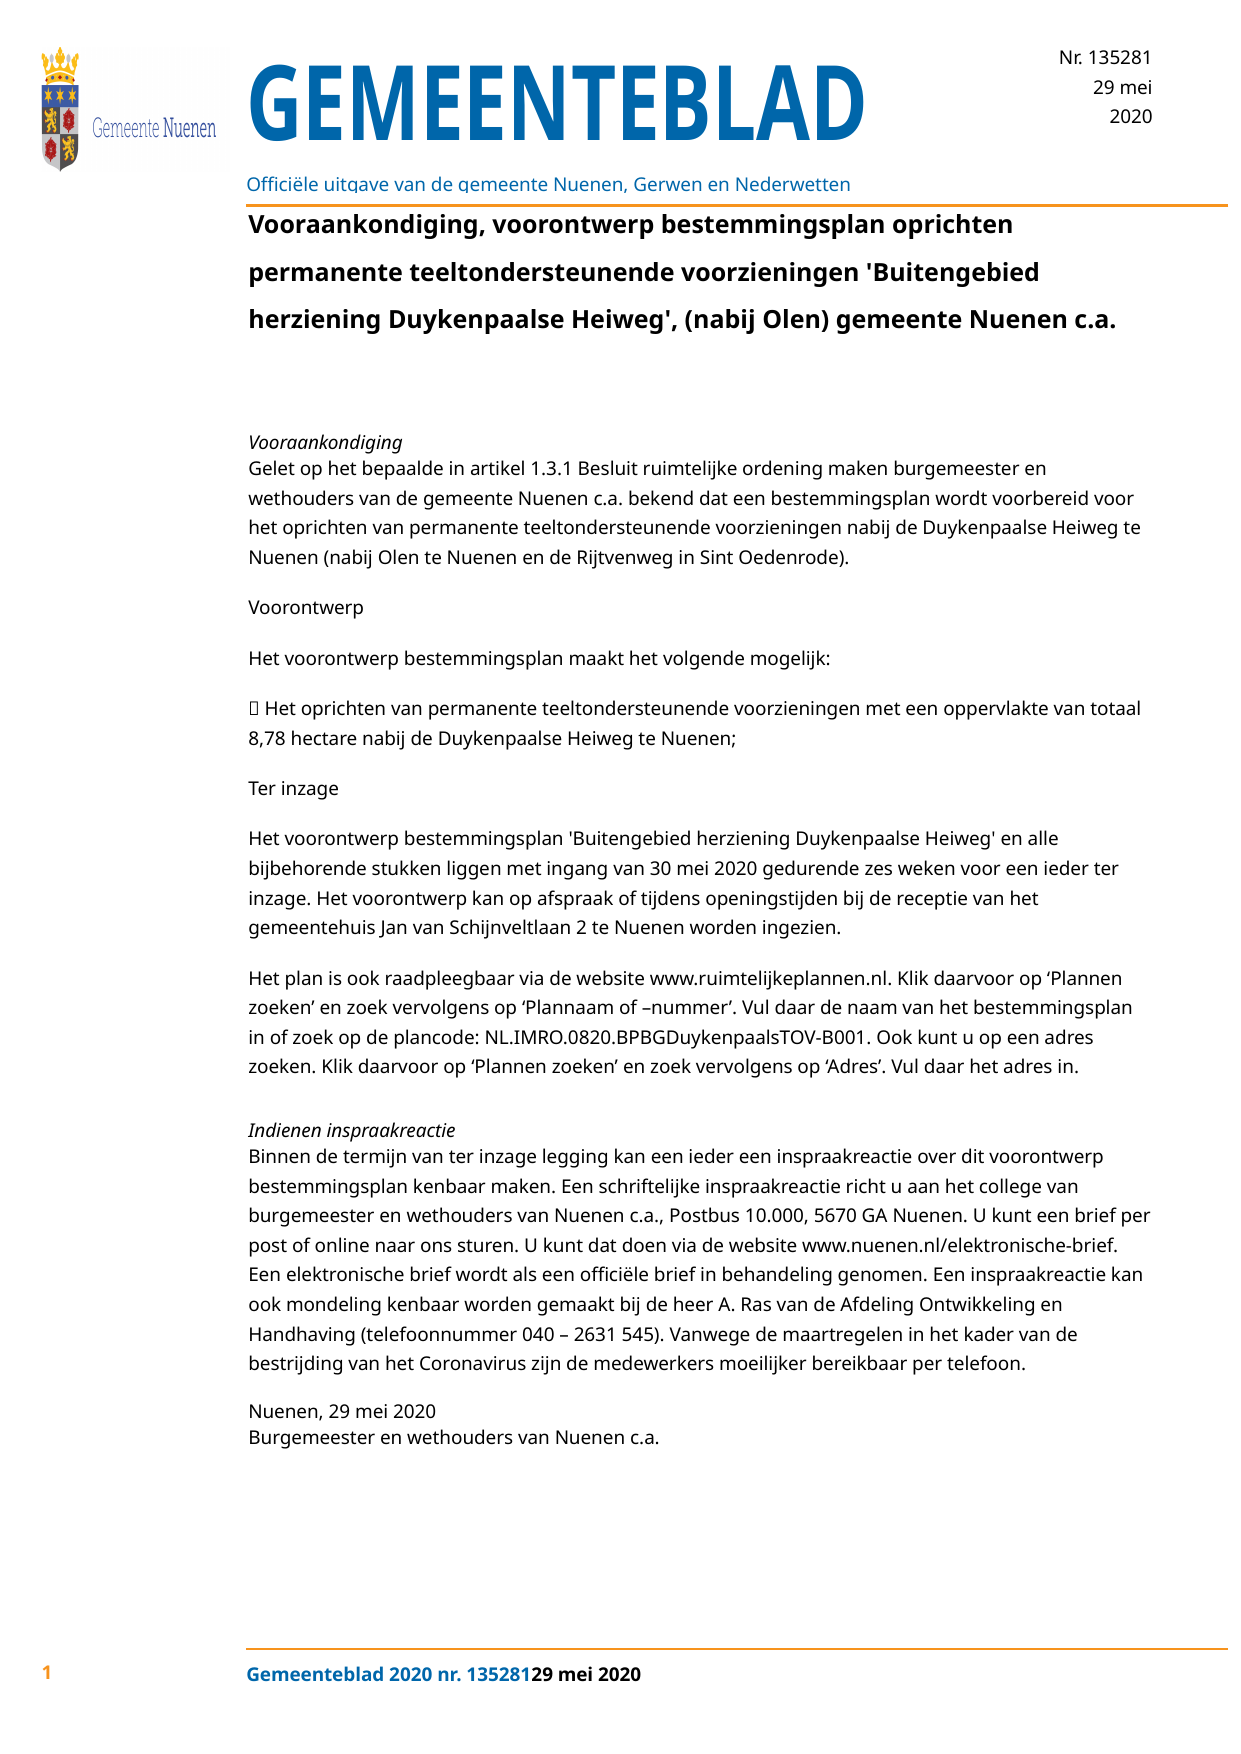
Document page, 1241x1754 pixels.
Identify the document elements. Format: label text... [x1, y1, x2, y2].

text Burgemeester en wethouders van Nuenen c.a. [248, 1424, 1152, 1449]
text Het voorontwerp bestemmingsplan 'Buitengebied herziening Duykenpaalse Heiweg' en alle bijbehorende stukken liggen met ingang van 30 mei 2020 gedurende zes weken voor een ieder ter inzage. Het voorontwerp kan op afspraak of tijdens openingstijden bij de receptie van het gemeentehuis Jan van Schijnveltlaan 2 te Nuenen worden ingezien. [248, 826, 1152, 940]
text Ter inzage [248, 775, 1152, 801]
picture [41, 47, 231, 172]
text Vooraankondiging [248, 429, 1152, 455]
text Gelet op het bepaalde in artikel 1.3.1 Besluit ruimtelijke ordening maken burgemeester en wethouders van de gemeente Nuenen c.a. bekend dat een bestemmingsplan wordt voorbereid voor het oprichten van permanente teeltondersteunende voorzieningen nabij de Duykenpaalse Heiweg te Nuenen (nabij Olen te Nuenen en de Rijtvenweg in Sint Oedenrode). [248, 455, 1152, 570]
text Nuenen, 29 mei 2020 [248, 1398, 1152, 1424]
text  Het oprichten van permanente teeltondersteunende voorzieningen met een oppervlakte van totaal 8,78 hectare nabij de Duykenpaalse Heiweg te Nuenen; [248, 695, 1152, 751]
text Het voorontwerp bestemmingsplan maakt het volgende mogelijk: [248, 645, 1152, 671]
text Vooraankondiging, voorontwerp bestemmingsplan oprichten permanente teeltondersteunende voorzieningen 'Buitengebied herziening Duykenpaalse Heiweg', (nabij Olen) gemeente Nuenen c.a. [248, 207, 1152, 336]
text Binnen de termijn van ter inzage legging kan een ieder een inspraakreactie over dit voorontwerp bestemmingsplan kenbaar maken. Een schriftelijke inspraakreactie richt u aan het college van burgemeester en wethouders van Nuenen c.a., Postbus 10.000, 5670 GA Nuenen. U kunt een brief per post of online naar ons sturen. U kunt dat doen via de website www.nuenen.nl/elektronische-brief. Een elektronische brief wordt als een officiële brief in behandeling genomen. Een inspraakreactie kan ook mondeling kenbaar worden gemaakt bij de heer A. Ras van de Afdeling Ontwikkeling en Handhaving (telefoonnummer 040 – 2631 545). Vanwege de maartregelen in het kader van de bestrijding van het Coronavirus zijn de medewerkers moeilijker bereikbaar per telefoon. [248, 1143, 1152, 1376]
text Indienen inspraakreactie [248, 1117, 1152, 1143]
text Voorontwerp [248, 594, 1152, 620]
text Het plan is ook raadpleegbaar via de website www.ruimtelijkeplannen.nl. Klik daarvoor op ‘Plannen zoeken’ en zoek vervolgens op ‘Plannaam of –nummer’. Vul daar de naam van het bestemmingsplan in of zoek op de plancode: NL.IMRO.0820.BPBGDuykenpaalsTOV-B001. Ook kunt u op een adres zoeken. Klik daarvoor op ‘Plannen zoeken’ en zoek vervolgens op ‘Adres’. Vul daar het adres in. [248, 965, 1152, 1079]
